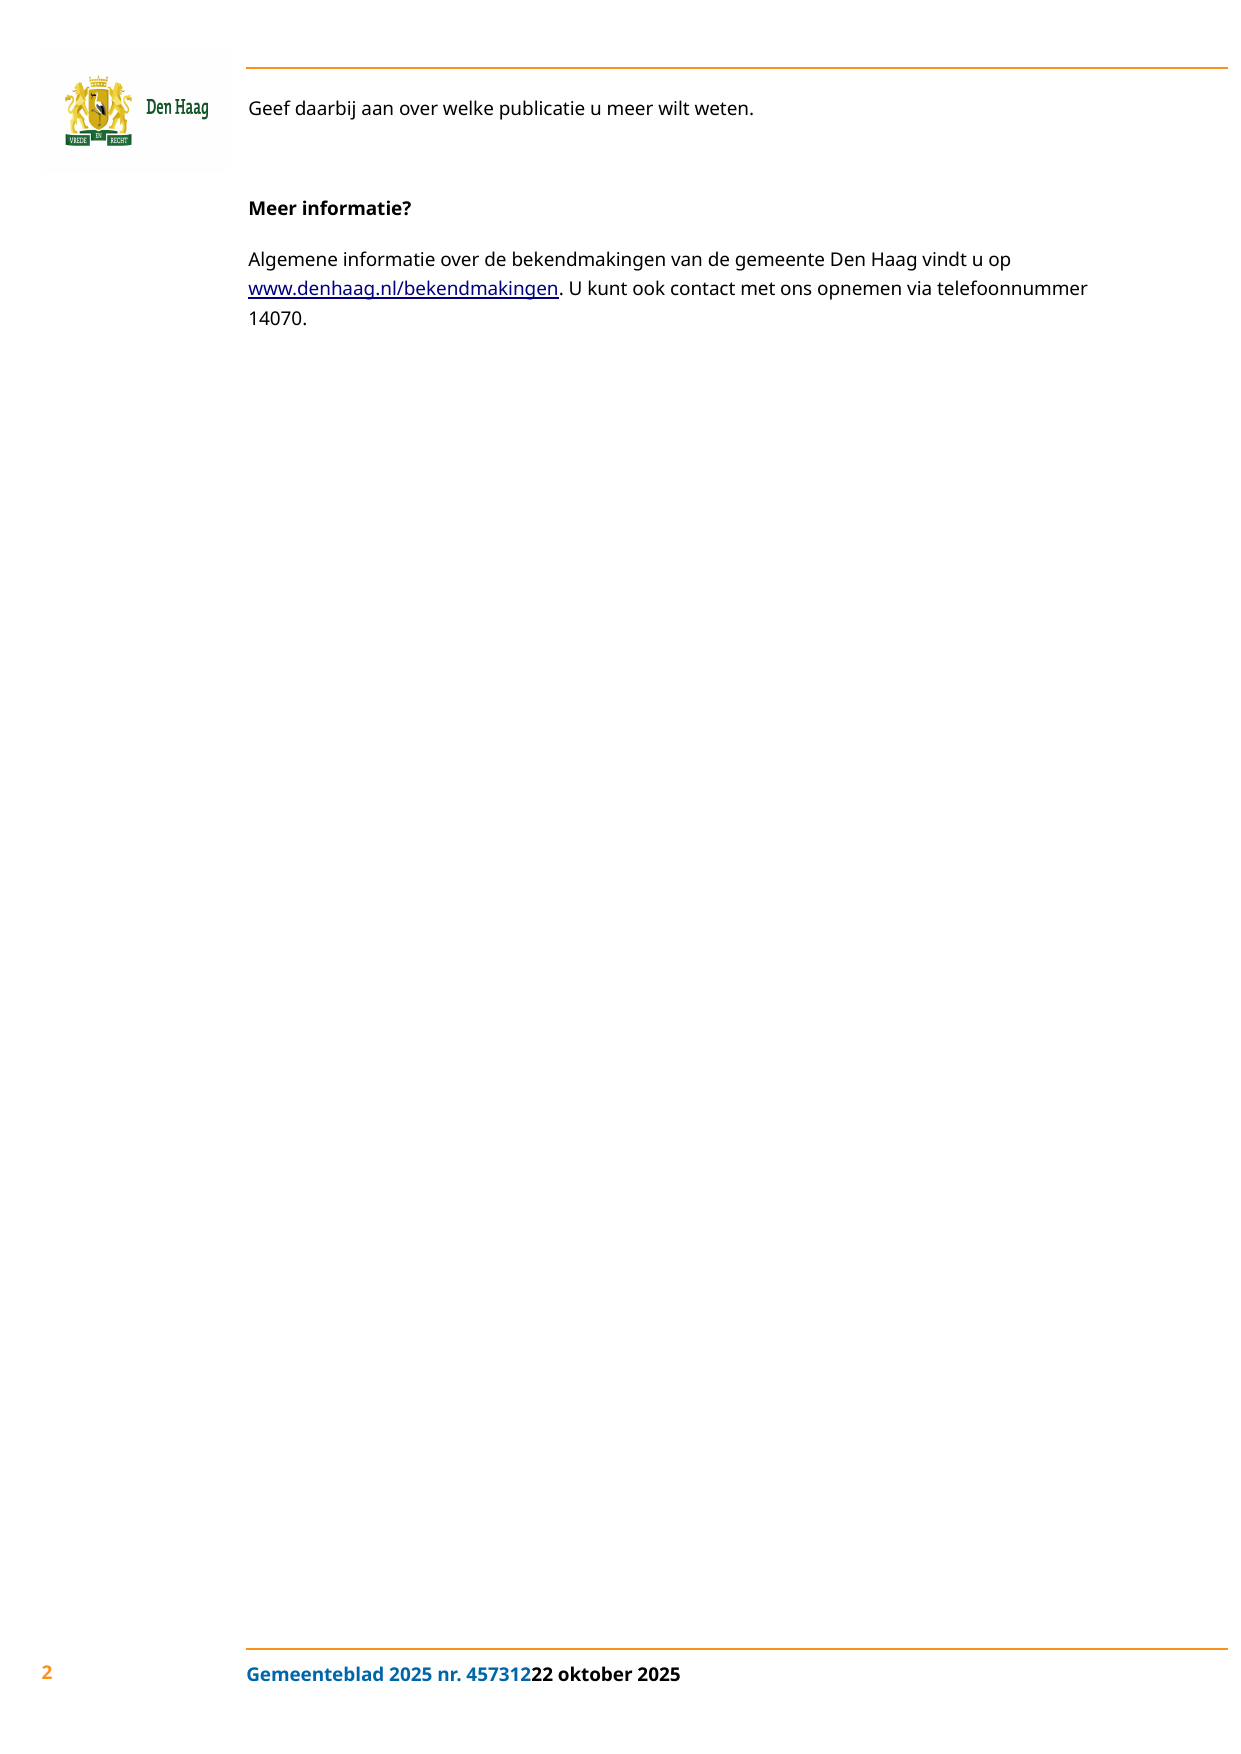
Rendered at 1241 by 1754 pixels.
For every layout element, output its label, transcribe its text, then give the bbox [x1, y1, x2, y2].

text Algemene informatie over de bekendmakingen van de gemeente Den Haag vindt u op www.denhaag.nl/bekendmakingen. U kunt ook contact met ons opnemen via telefoonnummer 14070. [248, 246, 1152, 331]
text Geef daarbij aan over welke publicatie u meer wilt weten. [248, 95, 1152, 121]
text Meer informatie? [248, 196, 1152, 221]
picture [41, 47, 231, 172]
